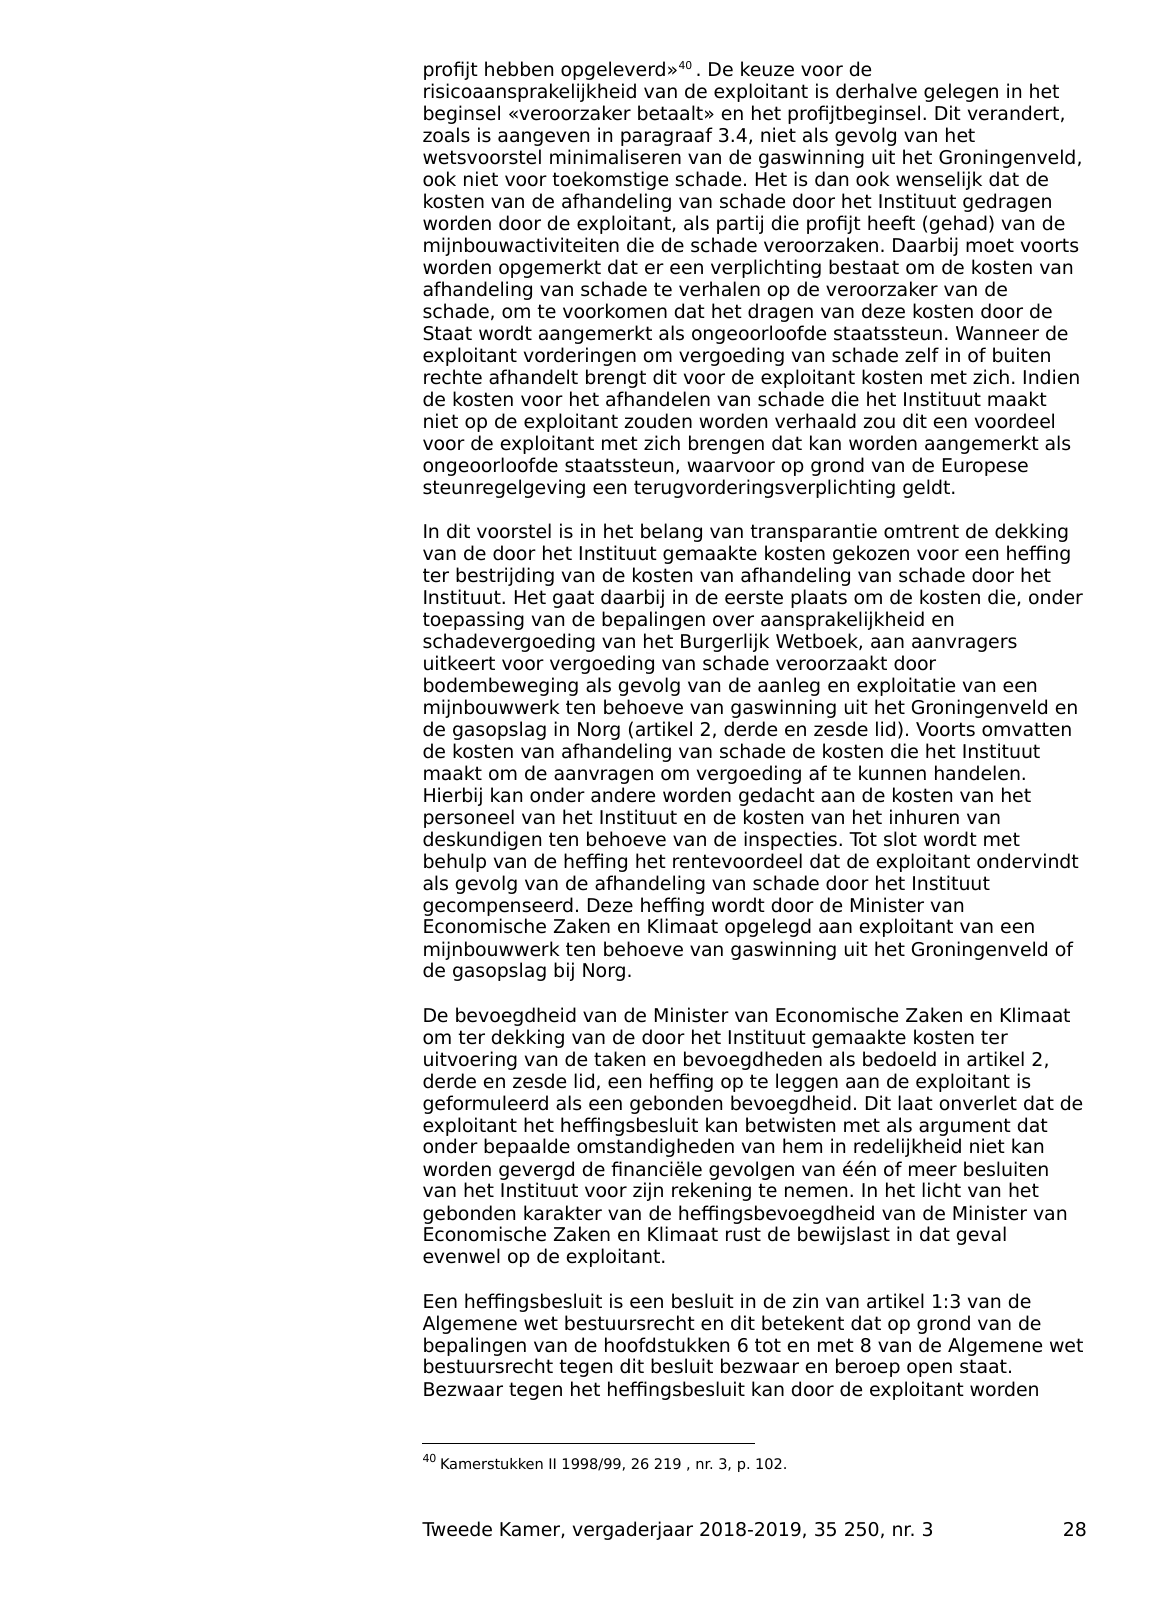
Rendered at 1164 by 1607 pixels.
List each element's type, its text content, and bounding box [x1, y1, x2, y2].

text profijt hebben opgeleverd». De keuze voor de risicoaansprakelijkheid van de exploitant is derhalve gelegen in het beginsel «veroorzaker betaalt» en het profijtbeginsel. Dit verandert, zoals is aangeven in paragraaf 3.4, niet als gevolg van het wetsvoorstel minimaliseren van de gaswinning uit het Groningenveld, ook niet voor toekomstige schade. Het is dan ook wenselijk dat de kosten van de afhandeling van schade door het Instituut gedragen worden door de exploitant, als partij die profijt heeft (gehad) van de mijnbouwactiviteiten die de schade veroorzaken. Daarbij moet voorts worden opgemerkt dat er een verplichting bestaat om de kosten van afhandeling van schade te verhalen op de veroorzaker van de schade, om te voorkomen dat het dragen van deze kosten door de Staat wordt aangemerkt als ongeoorloofde staatssteun. Wanneer de exploitant vorderingen om vergoeding van schade zelf in of buiten rechte afhandelt brengt dit voor de exploitant kosten met zich. Indien de kosten voor het afhandelen van schade die het Instituut maakt niet op de exploitant zouden worden verhaald zou dit een voordeel voor de exploitant met zich brengen dat kan worden aangemerkt als ongeoorloofde staatssteun, waarvoor op grond van de Europese steunregelgeving een terugvorderingsverplichting geldt. [422, 59, 1087, 499]
text De bevoegdheid van de Minister van Economische Zaken en Klimaat om ter dekking van de door het Instituut gemaakte kosten ter uitvoering van de taken en bevoegdheden als bedoeld in artikel 2, derde en zesde lid, een heffing op te leggen aan de exploitant is geformuleerd als een gebonden bevoegdheid. Dit laat onverlet dat de exploitant het heffingsbesluit kan betwisten met als argument dat onder bepaalde omstandigheden van hem in redelijkheid niet kan worden gevergd de financiële gevolgen van één of meer besluiten van het Instituut voor zijn rekening te nemen. In het licht van het gebonden karakter van de heffingsbevoegdheid van de Minister van Economische Zaken en Klimaat rust de bewijslast in dat geval evenwel op de exploitant. [422, 1004, 1087, 1268]
text Kamerstukken II 1998/99, 26 219 , nr. 3, p. 102. [422, 1452, 1087, 1474]
text In dit voorstel is in het belang van transparantie omtrent de dekking van de door het Instituut gemaakte kosten gekozen voor een heffing ter bestrijding van de kosten van afhandeling van schade door het Instituut. Het gaat daarbij in de eerste plaats om de kosten die, onder toepassing van de bepalingen over aansprakelijkheid en schadevergoeding van het Burgerlijk Wetboek, aan aanvragers uitkeert voor vergoeding van schade veroorzaakt door bodembeweging als gevolg van de aanleg en exploitatie van een mijnbouwwerk ten behoeve van gaswinning uit het Groningenveld en de gasopslag in Norg (artikel 2, derde en zesde lid). Voorts omvatten de kosten van afhandeling van schade de kosten die het Instituut maakt om de aanvragen om vergoeding af te kunnen handelen. Hierbij kan onder andere worden gedacht aan de kosten van het personeel van het Instituut en de kosten van het inhuren van deskundigen ten behoeve van de inspecties. Tot slot wordt met behulp van de heffing het rentevoordeel dat de exploitant ondervindt als gevolg van de afhandeling van schade door het Instituut gecompenseerd. Deze heffing wordt door de Minister van Economische Zaken en Klimaat opgelegd aan exploitant van een mijnbouwwerk ten behoeve van gaswinning uit het Groningenveld of de gasopslag bij Norg. [422, 521, 1087, 982]
text Een heffingsbesluit is een besluit in de zin van artikel 1:3 van de Algemene wet bestuursrecht en dit betekent dat op grond van de bepalingen van de hoofdstukken 6 tot en met 8 van de Algemene wet bestuursrecht tegen dit besluit bezwaar en beroep open staat. Bezwaar tegen het heffingsbesluit kan door de exploitant worden [422, 1291, 1087, 1400]
